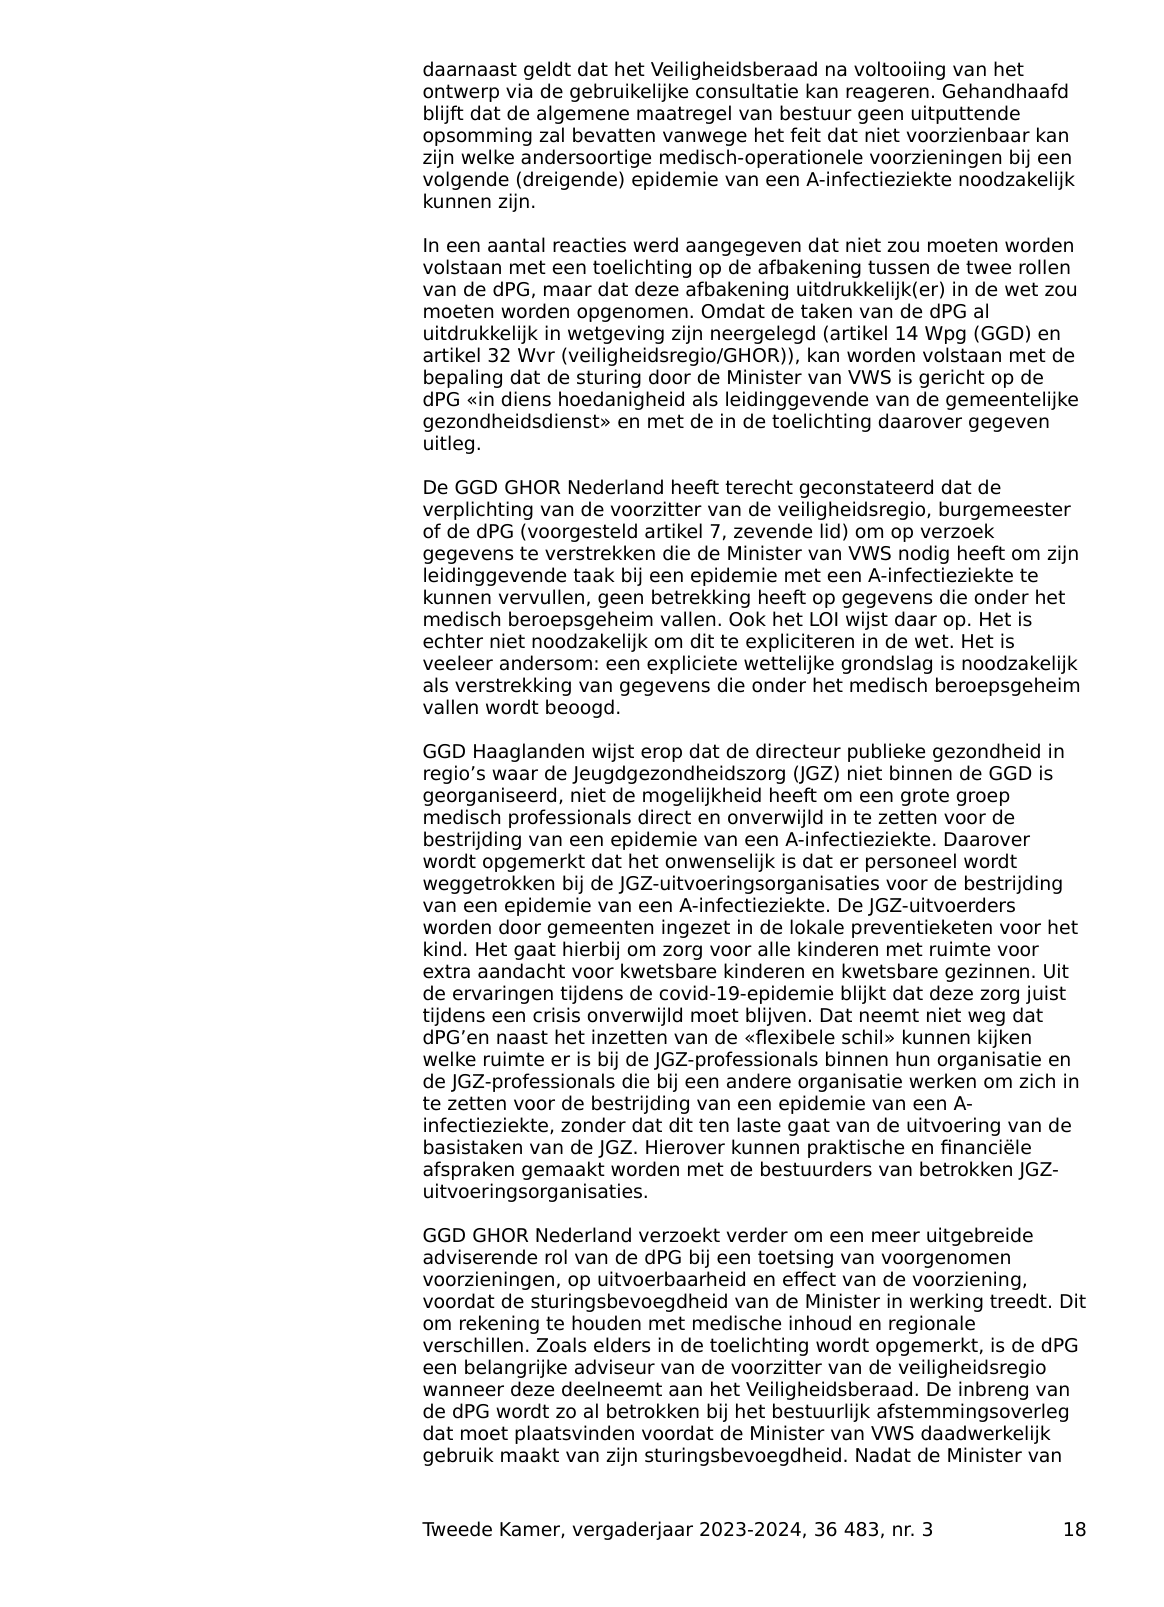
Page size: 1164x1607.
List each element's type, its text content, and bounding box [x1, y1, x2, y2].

text GGD GHOR Nederland verzoekt verder om een meer uitgebreide adviserende rol van de dPG bij een toetsing van voorgenomen voorzieningen, op uitvoerbaarheid en effect van de voorziening, voordat de sturingsbevoegdheid van de Minister in werking treedt. Dit om rekening te houden met medische inhoud en regionale verschillen. Zoals elders in de toelichting wordt opgemerkt, is de dPG een belangrijke adviseur van de voorzitter van de veiligheidsregio wanneer deze deelneemt aan het Veiligheidsberaad. De inbreng van de dPG wordt zo al betrokken bij het bestuurlijk afstemmingsoverleg dat moet plaatsvinden voordat de Minister van VWS daadwerkelijk gebruik maakt van zijn sturingsbevoegdheid. Nadat de Minister van [422, 1225, 1087, 1467]
text In een aantal reacties werd aangegeven dat niet zou moeten worden volstaan met een toelichting op de afbakening tussen de twee rollen van de dPG, maar dat deze afbakening uitdrukkelijk(er) in de wet zou moeten worden opgenomen. Omdat de taken van de dPG al uitdrukkelijk in wetgeving zijn neergelegd (artikel 14 Wpg (GGD) en artikel 32 Wvr (veiligheidsregio/GHOR)), kan worden volstaan met de bepaling dat de sturing door de Minister van VWS is gericht op de dPG «in diens hoedanigheid als leidinggevende van de gemeentelijke gezondheidsdienst» en met de in de toelichting daarover gegeven uitleg. [422, 235, 1087, 455]
text GGD Haaglanden wijst erop dat de directeur publieke gezondheid in regio’s waar de Jeugdgezondheidszorg (JGZ) niet binnen de GGD is georganiseerd, niet de mogelijkheid heeft om een grote groep medisch professionals direct en onverwijld in te zetten voor de bestrijding van een epidemie van een A-infectieziekte. Daarover wordt opgemerkt dat het onwenselijk is dat er personeel wordt weggetrokken bij de JGZ-uitvoeringsorganisaties voor de bestrijding van een epidemie van een A-infectieziekte. De JGZ-uitvoerders worden door gemeenten ingezet in de lokale preventieketen voor het kind. Het gaat hierbij om zorg voor alle kinderen met ruimte voor extra aandacht voor kwetsbare kinderen en kwetsbare gezinnen. Uit de ervaringen tijdens de covid-19-epidemie blijkt dat deze zorg juist tijdens een crisis onverwijld moet blijven. Dat neemt niet weg dat dPG’en naast het inzetten van de «flexibele schil» kunnen kijken welke ruimte er is bij de JGZ-professionals binnen hun organisatie en de JGZ-professionals die bij een andere organisatie werken om zich in te zetten voor de bestrijding van een epidemie van een A-infectieziekte, zonder dat dit ten laste gaat van de uitvoering van de basistaken van de JGZ. Hierover kunnen praktische en financiële afspraken gemaakt worden met de bestuurders van betrokken JGZ-uitvoeringsorganisaties. [422, 741, 1087, 1203]
text daarnaast geldt dat het Veiligheidsberaad na voltooiing van het ontwerp via de gebruikelijke consultatie kan reageren. Gehandhaafd blijft dat de algemene maatregel van bestuur geen uitputtende opsomming zal bevatten vanwege het feit dat niet voorzienbaar kan zijn welke andersoortige medisch-operationele voorzieningen bij een volgende (dreigende) epidemie van een A-infectieziekte noodzakelijk kunnen zijn. [422, 59, 1087, 213]
text De GGD GHOR Nederland heeft terecht geconstateerd dat de verplichting van de voorzitter van de veiligheidsregio, burgemeester of de dPG (voorgesteld artikel 7, zevende lid) om op verzoek gegevens te verstrekken die de Minister van VWS nodig heeft om zijn leidinggevende taak bij een epidemie met een A-infectieziekte te kunnen vervullen, geen betrekking heeft op gegevens die onder het medisch beroepsgeheim vallen. Ook het LOI wijst daar op. Het is echter niet noodzakelijk om dit te expliciteren in de wet. Het is veeleer andersom: een expliciete wettelijke grondslag is noodzakelijk als verstrekking van gegevens die onder het medisch beroepsgeheim vallen wordt beoogd. [422, 477, 1087, 719]
